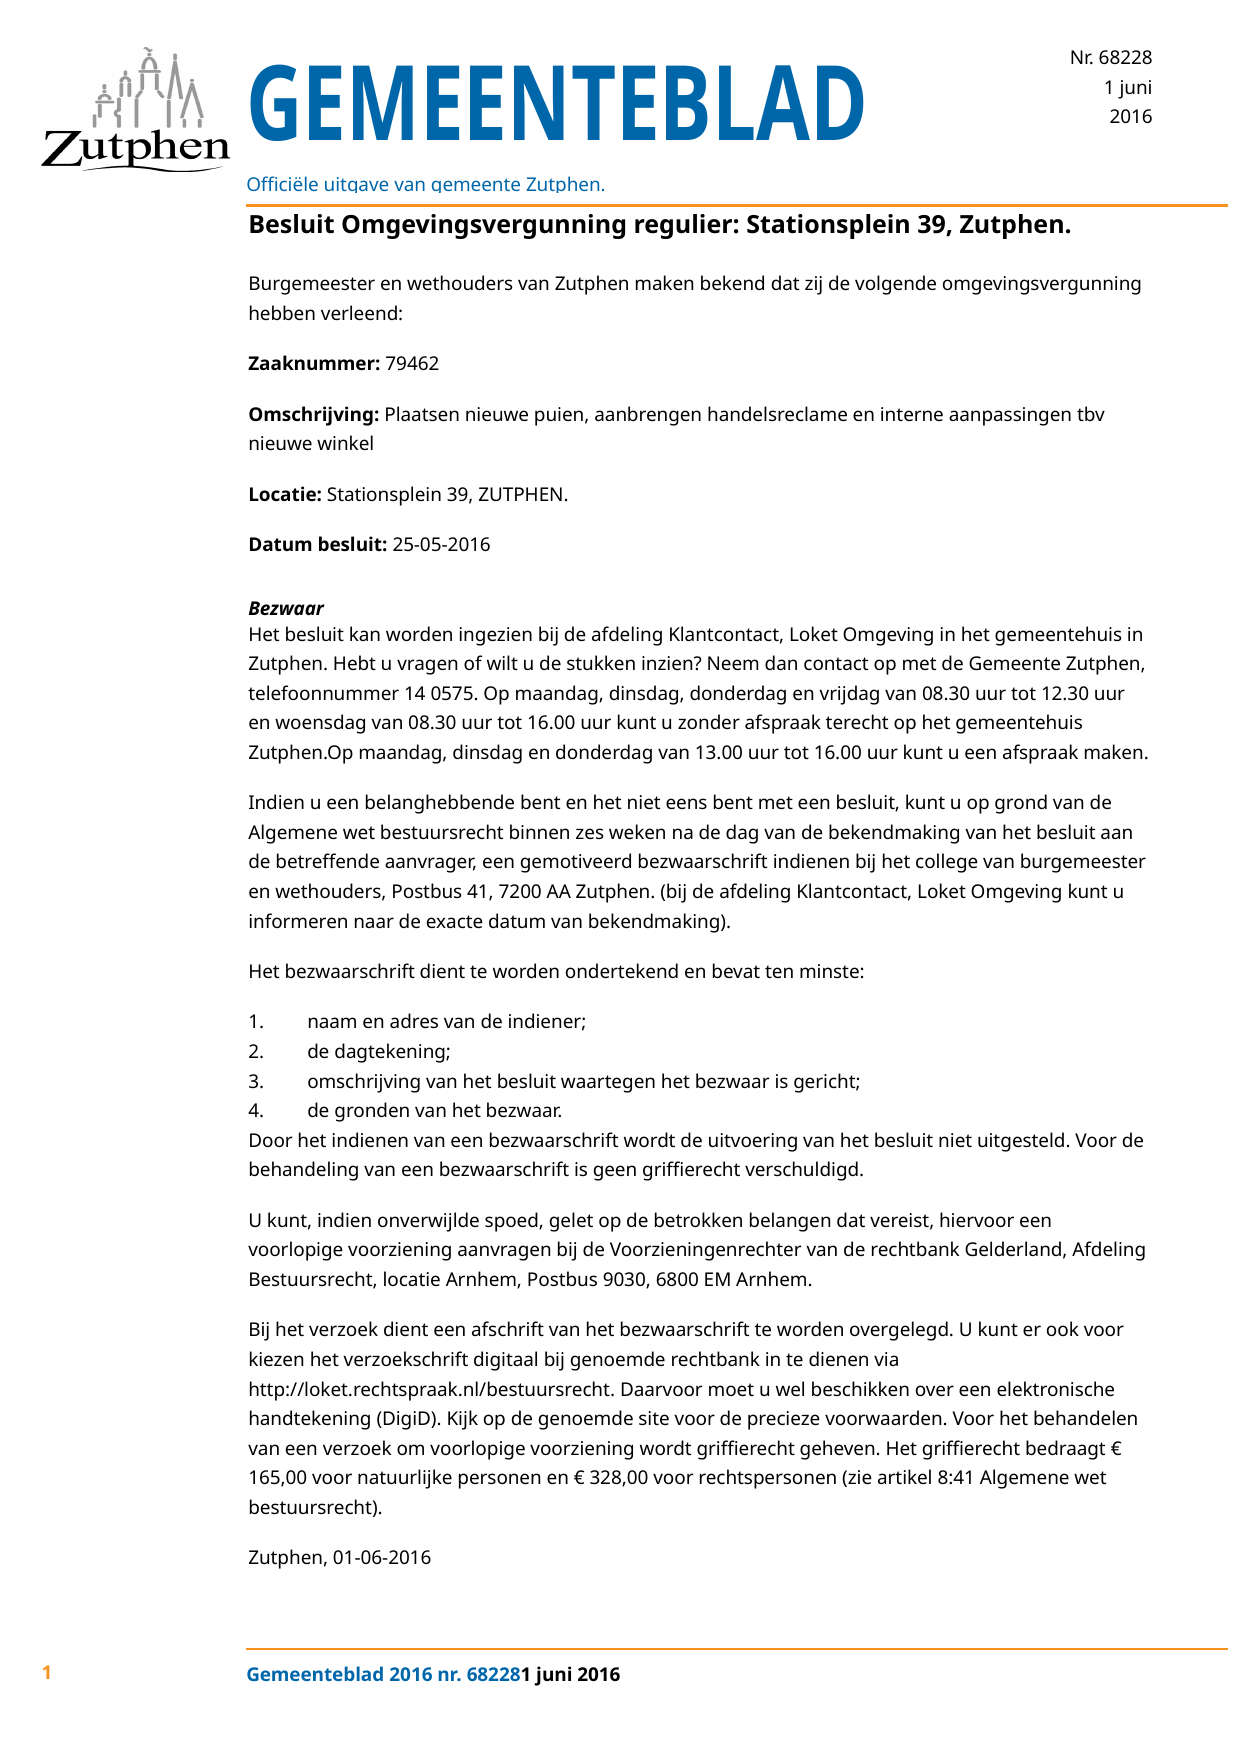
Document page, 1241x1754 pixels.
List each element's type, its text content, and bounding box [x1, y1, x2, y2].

text Zaaknummer: 79462 [248, 350, 1152, 376]
text Indien u een belanghebbende bent en het niet eens bent met een besluit, kunt u op grond van de Algemene wet bestuursrecht binnen zes weken na de dag van de bekendmaking van het besluit aan de betreffende aanvrager, een gemotiveerd bezwaarschrift indienen bij het college van burgemeester en wethouders, Postbus 41, 7200 AA Zutphen. (bij de afdeling Klantcontact, Loket Omgeving kunt u informeren naar de exacte datum van bekendmaking). [248, 789, 1152, 934]
text Locatie: Stationsplein 39, ZUTPHEN. [248, 481, 1152, 506]
list omschrijving van het besluit waartegen het bezwaar is gericht; [248, 1068, 1152, 1094]
picture [41, 47, 231, 172]
text Door het indienen van een bezwaarschrift wordt de uitvoering van het besluit niet uitgesteld. Voor de behandeling van een bezwaarschrift is geen griffierecht verschuldigd. [248, 1127, 1152, 1182]
text Burgemeester en wethouders van Zutphen maken bekend dat zij de volgende omgevingsvergunning hebben verleend: [248, 270, 1152, 326]
list de gronden van het bezwaar. [248, 1097, 1152, 1123]
text U kunt, indien onverwijlde spoed, gelet op de betrokken belangen dat vereist, hiervoor een voorlopige voorziening aanvragen bij de Voorzieningenrechter van de rechtbank Gelderland, Afdeling Bestuursrecht, locatie Arnhem, Postbus 9030, 6800 EM Arnhem. [248, 1207, 1152, 1292]
text Het bezwaarschrift dient te worden ondertekend en bevat ten minste: [248, 958, 1152, 984]
text Zutphen, 01-06-2016 [248, 1544, 1152, 1570]
list de dagtekening; [248, 1038, 1152, 1064]
text Omschrijving: Plaatsen nieuwe puien, aanbrengen handelsreclame en interne aanpassingen tbv nieuwe winkel [248, 401, 1152, 456]
text Bezwaar [248, 595, 1152, 621]
text Bij het verzoek dient een afschrift van het bezwaarschrift te worden overgelegd. U kunt er ook voor kiezen het verzoekschrift digitaal bij genoemde rechtbank in te dienen via http://loket.rechtspraak.nl/bestuursrecht. Daarvoor moet u wel beschikken over een elektronische handtekening (DigiD). Kijk op de genoemde site voor de precieze voorwaarden. Voor het behandelen van een verzoek om voorlopige voorziening wordt griffierecht geheven. Het griffierecht bedraagt € 165,00 voor natuurlijke personen en € 328,00 voor rechtspersonen (zie artikel 8:41 Algemene wet bestuursrecht). [248, 1317, 1152, 1520]
text Besluit Omgevingsvergunning regulier: Stationsplein 39, Zutphen. [248, 207, 1152, 241]
text Het besluit kan worden ingezien bij de afdeling Klantcontact, Loket Omgeving in het gemeentehuis in Zutphen. Hebt u vragen of wilt u de stukken inzien? Neem dan contact op met de Gemeente Zutphen, telefoonnummer 14 0575. Op maandag, dinsdag, donderdag en vrijdag van 08.30 uur tot 12.30 uur en woensdag van 08.30 uur tot 16.00 uur kunt u zonder afspraak terecht op het gemeentehuis Zutphen.Op maandag, dinsdag en donderdag van 13.00 uur tot 16.00 uur kunt u een afspraak maken. [248, 621, 1152, 765]
text Datum besluit: 25-05-2016 [248, 531, 1152, 557]
list naam en adres van de indiener; [248, 1009, 1152, 1034]
